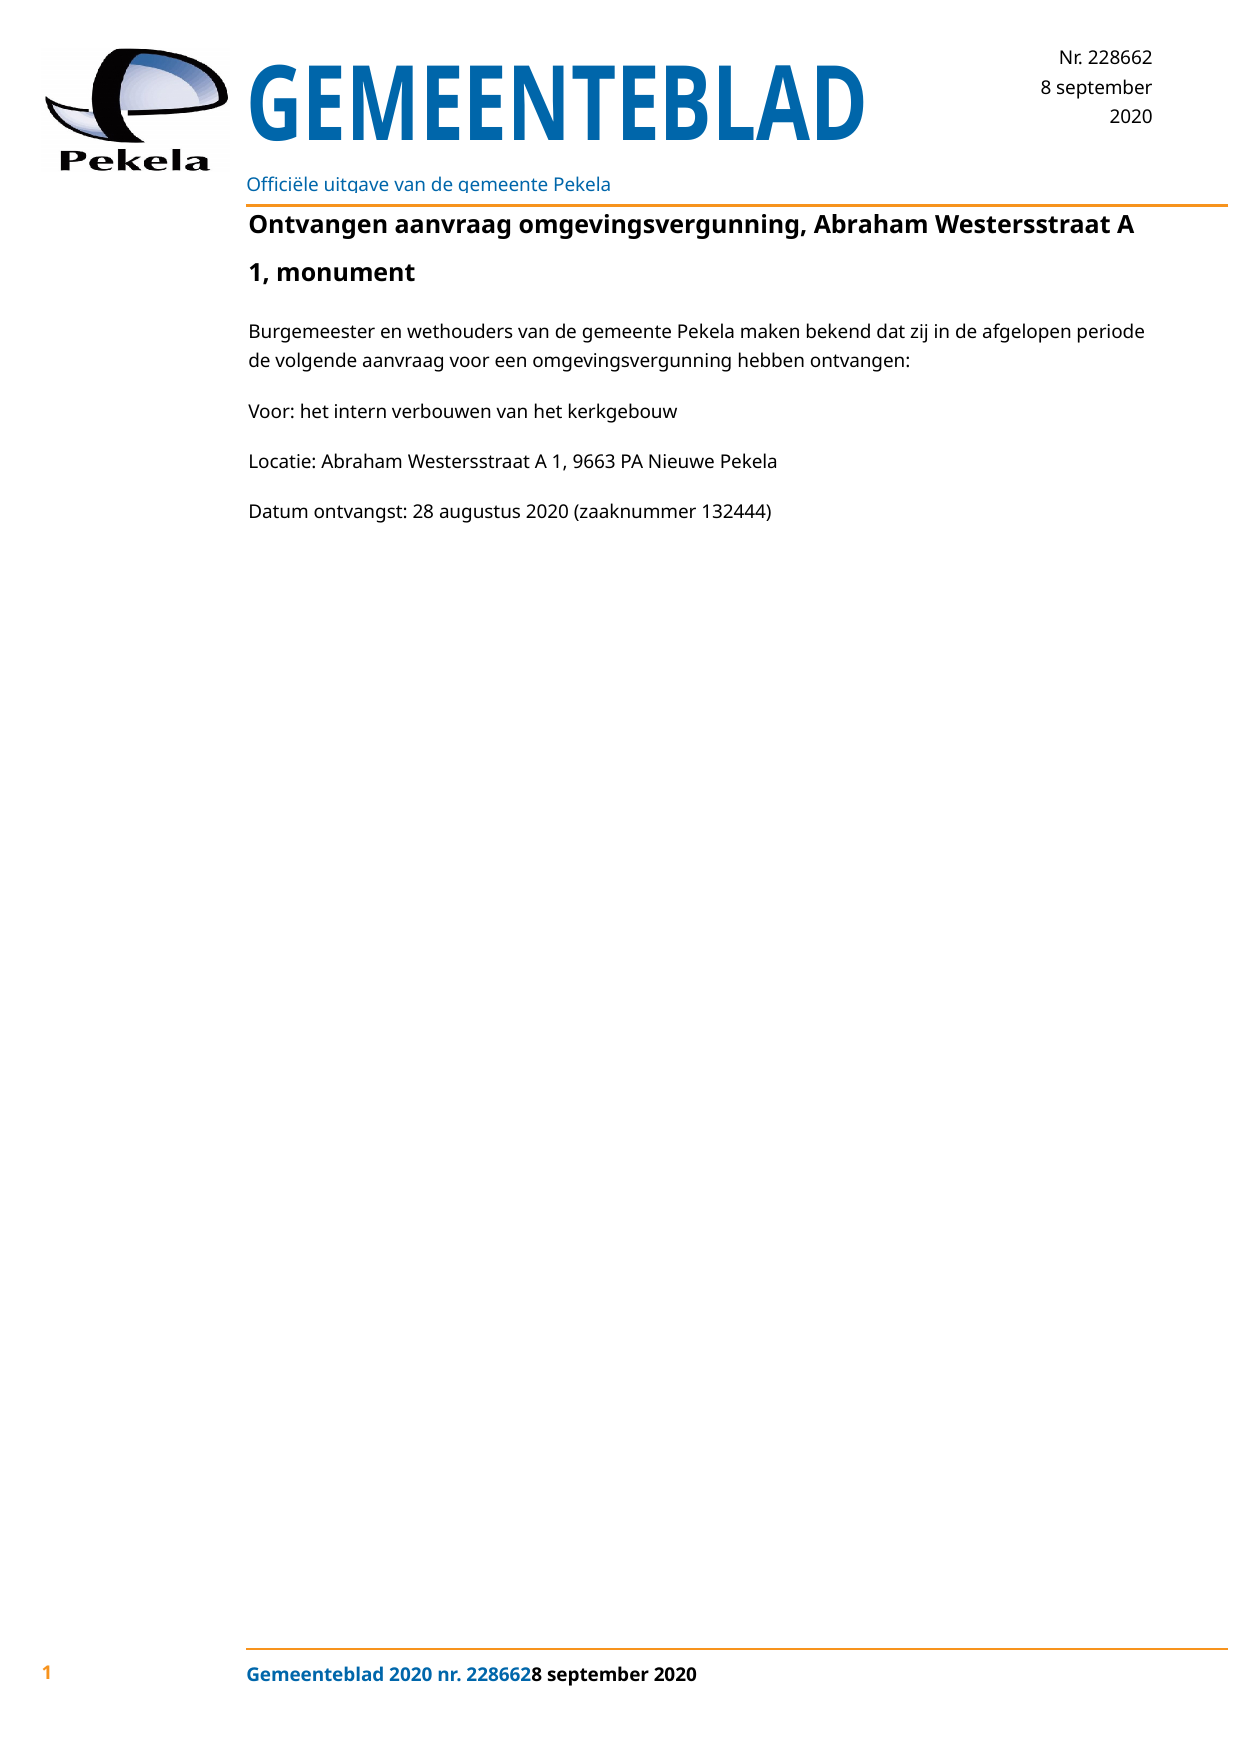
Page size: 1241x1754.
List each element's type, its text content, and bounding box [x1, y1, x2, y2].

text Ontvangen aanvraag omgevingsvergunning, Abraham Westersstraat A 1, monument [248, 207, 1152, 288]
text Locatie: Abraham Westersstraat A 1, 9663 PA Nieuwe Pekela [248, 448, 1152, 474]
picture [41, 47, 231, 172]
text Burgemeester en wethouders van de gemeente Pekela maken bekend dat zij in de afgelopen periode de volgende aanvraag voor een omgevingsvergunning hebben ontvangen: [248, 318, 1152, 373]
text Datum ontvangst: 28 augustus 2020 (zaaknummer 132444) [248, 499, 1152, 524]
text Voor: het intern verbouwen van het kerkgebouw [248, 398, 1152, 424]
